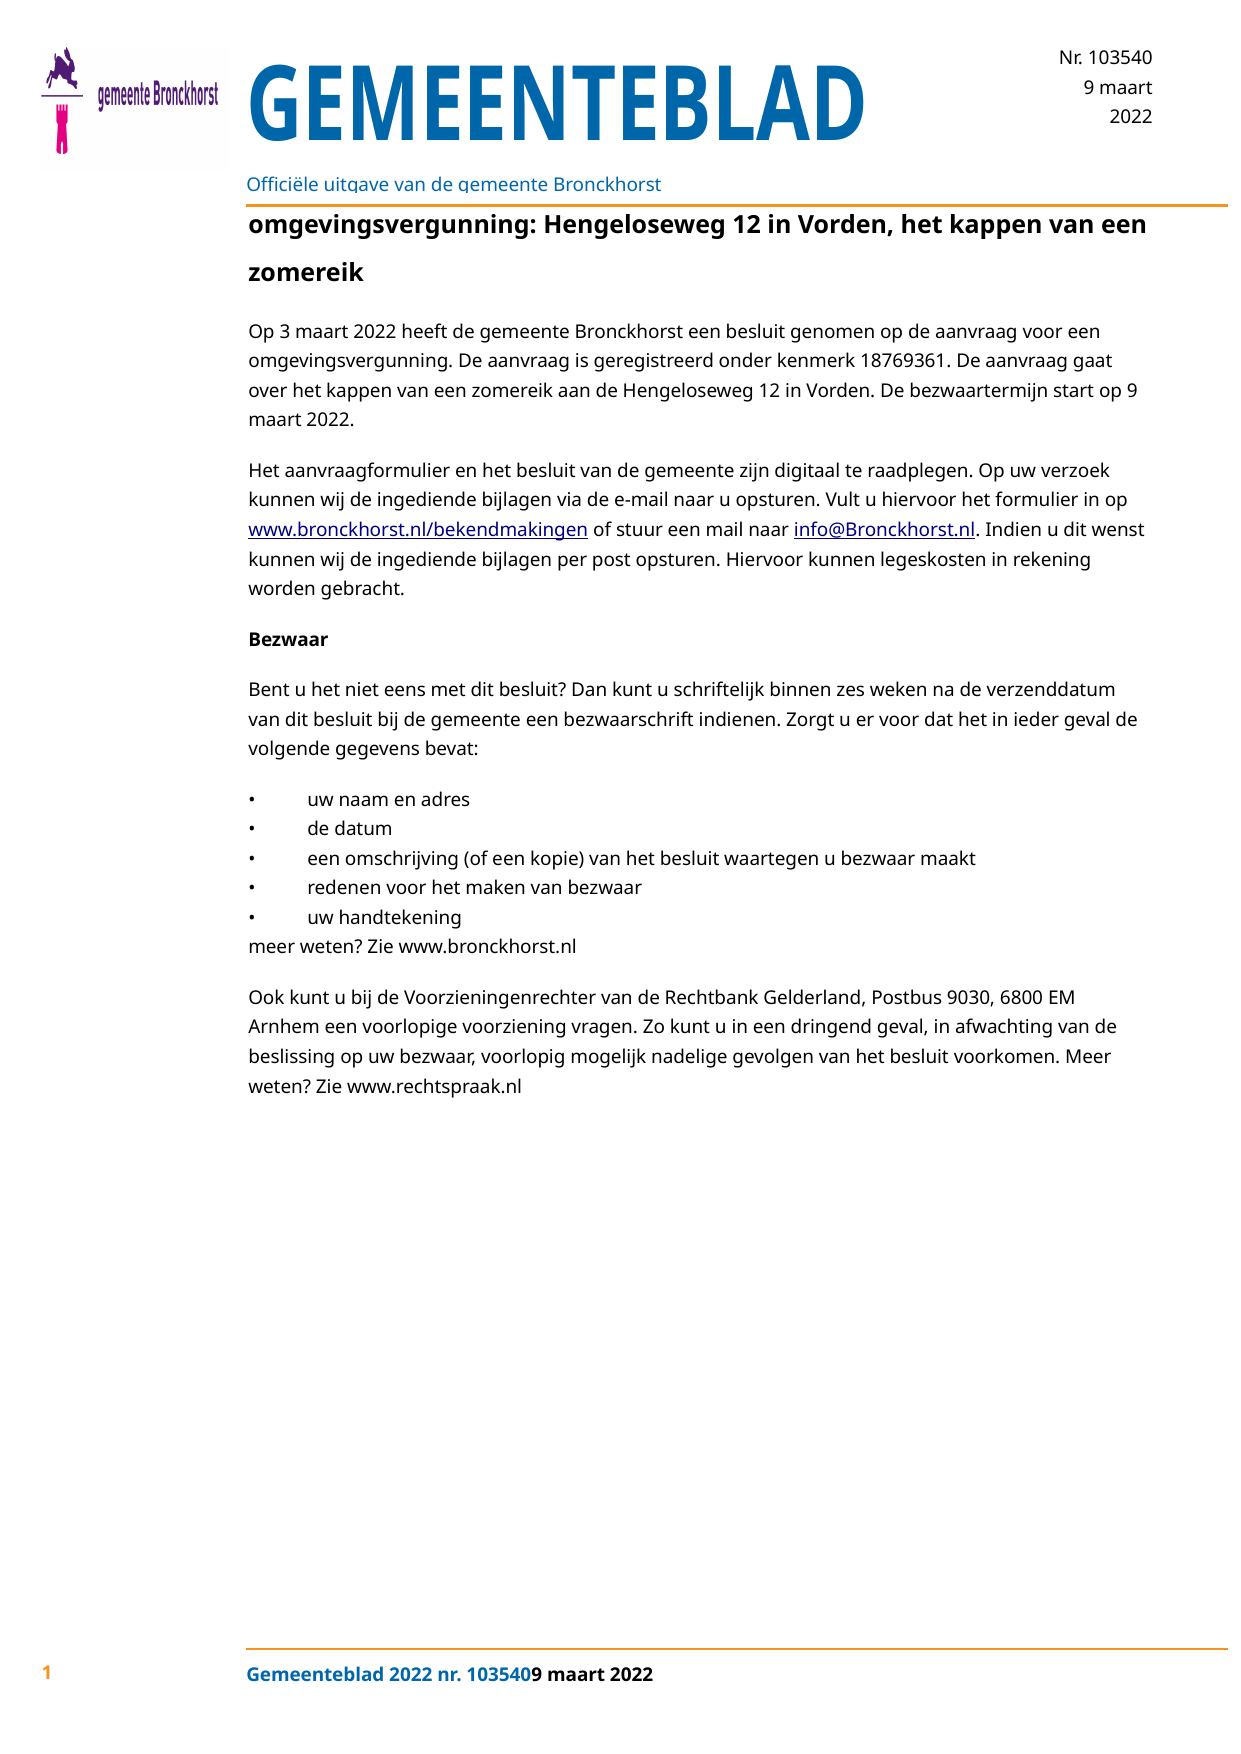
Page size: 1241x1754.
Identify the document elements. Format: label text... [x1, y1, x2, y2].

list uw handtekening [248, 904, 1152, 930]
list een omschrijving (of een kopie) van het besluit waartegen u bezwaar maakt [248, 845, 1152, 871]
picture [41, 47, 231, 172]
text Ook kunt u bij de Voorzieningenrechter van de Rechtbank Gelderland, Postbus 9030, 6800 EM Arnhem een voorlopige voorziening vragen. Zo kunt u in een dringend geval, in afwachting van de beslissing op uw bezwaar, voorlopig mogelijk nadelige gevolgen van het besluit voorkomen. Meer weten? Zie www.rechtspraak.nl [248, 984, 1152, 1099]
text Bent u het niet eens met dit besluit? Dan kunt u schriftelijk binnen zes weken na de verzenddatum van dit besluit bij de gemeente een bezwaarschrift indienen. Zorgt u er voor dat het in ieder geval de volgende gegevens bevat: [248, 676, 1152, 761]
text Het aanvraagformulier en het besluit van de gemeente zijn digitaal te raadplegen. Op uw verzoek kunnen wij de ingediende bijlagen via de e-mail naar u opsturen. Vult u hiervoor het formulier in op www.bronckhorst.nl/bekendmakingen of stuur een mail naar info@Bronckhorst.nl. Indien u dit wenst kunnen wij de ingediende bijlagen per post opsturen. Hiervoor kunnen legeskosten in rekening worden gebracht. [248, 457, 1152, 601]
text meer weten? Zie www.bronckhorst.nl [248, 934, 1152, 959]
text Op 3 maart 2022 heeft de gemeente Bronckhorst een besluit genomen op de aanvraag voor een omgevingsvergunning. De aanvraag is geregistreerd onder kenmerk 18769361. De aanvraag gaat over het kappen van een zomereik aan de Hengeloseweg 12 in Vorden. De bezwaartermijn start op 9 maart 2022. [248, 318, 1152, 432]
list uw naam en adres [248, 786, 1152, 812]
text omgevingsvergunning: Hengeloseweg 12 in Vorden, het kappen van een zomereik [248, 207, 1152, 288]
list redenen voor het maken van bezwaar [248, 874, 1152, 900]
list de datum [248, 815, 1152, 841]
text Bezwaar [248, 626, 1152, 652]
